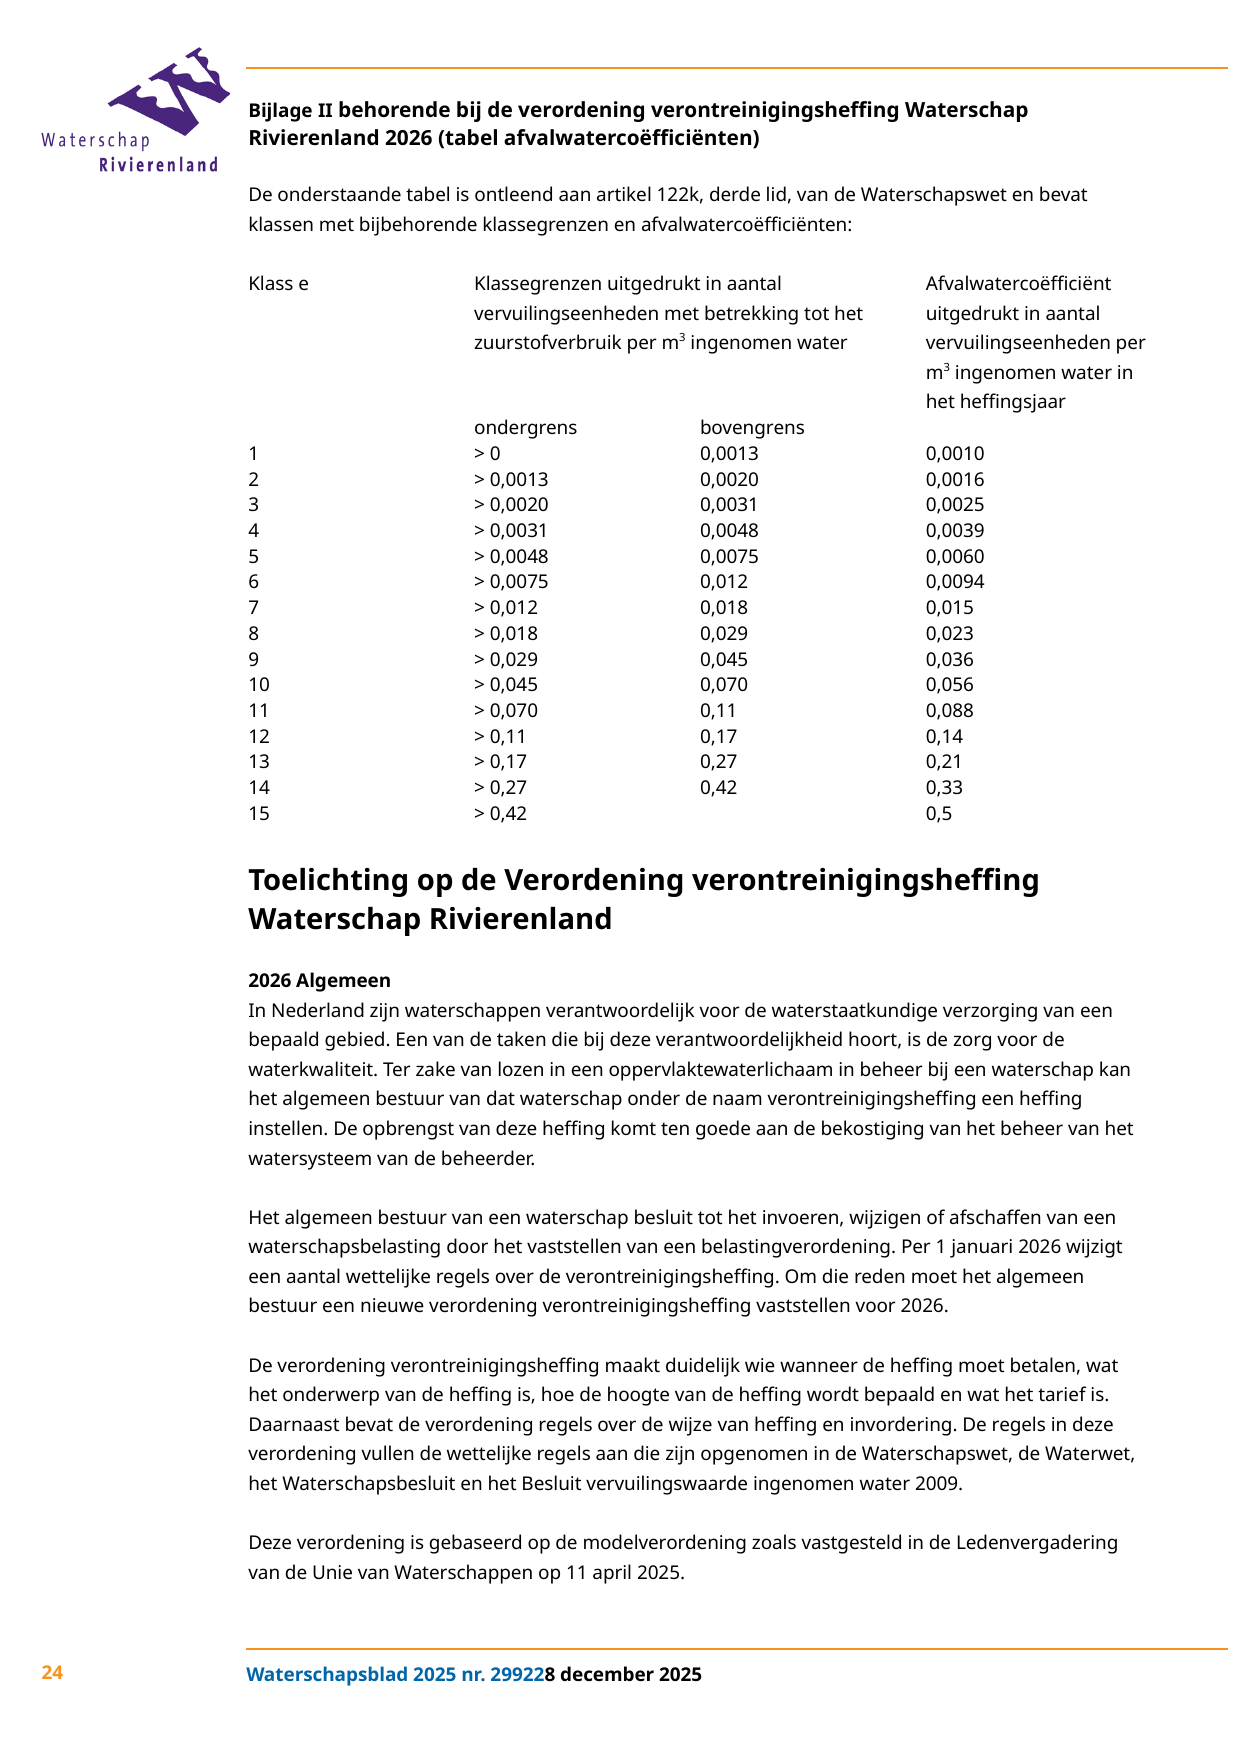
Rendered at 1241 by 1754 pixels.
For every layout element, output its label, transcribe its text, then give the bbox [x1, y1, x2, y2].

table_cell > 0,0020 [474, 491, 700, 517]
table_cell 0,0025 [926, 491, 1152, 517]
table_cell > 0,11 [474, 723, 700, 749]
table_cell > 0,012 [474, 594, 700, 620]
table_cell 3 [248, 491, 474, 517]
table_cell 6 [248, 569, 474, 594]
picture [41, 47, 231, 172]
table_cell 0,21 [926, 749, 1152, 774]
table_cell > 0,018 [474, 620, 700, 646]
table_cell > 0,0075 [474, 569, 700, 594]
text Bijlage II behorende bij de verordening verontreinigingsheffing Waterschap Rivierenland 2026 (tabel afvalwatercoëfficiënten) [248, 95, 1152, 152]
table_cell 1 [248, 440, 474, 466]
table_cell 7 [248, 594, 474, 620]
table_cell 14 [248, 775, 474, 800]
table_cell 0,0075 [700, 543, 926, 569]
table_cell 0,0094 [926, 569, 1152, 594]
text In Nederland zijn waterschappen verantwoordelijk voor de waterstaatkundige verzorging van een bepaald gebied. Een van de taken die bij deze verantwoordelijkheid hoort, is de zorg voor de waterkwaliteit. Ter zake van lozen in een oppervlaktewaterlichaam in beheer bij een waterschap kan het algemeen bestuur van dat waterschap onder de naam verontreinigingsheffing een heffing instellen. De opbrengst van deze heffing komt ten goede aan de bekostiging van het beheer van het watersysteem van de beheerder. [248, 997, 1152, 1171]
table_cell 15 [248, 800, 474, 826]
table_cell bovengrens [700, 414, 926, 440]
text Toelichting op de Verordening verontreinigingsheffing Waterschap Rivierenland [248, 859, 1152, 938]
table_cell 0,045 [700, 646, 926, 672]
table_cell 0,0013 [700, 440, 926, 466]
table_cell > 0,27 [474, 775, 700, 800]
table_cell 0,070 [700, 672, 926, 697]
table_cell [248, 414, 474, 440]
table_cell > 0,045 [474, 672, 700, 697]
text De verordening verontreinigingsheffing maakt duidelijk wie wanneer de heffing moet betalen, wat het onderwerp van de heffing is, hoe de hoogte van de heffing wordt bepaald en wat het tarief is. Daarnaast bevat de verordening regels over de wijze van heffing en invordering. De regels in deze verordening vullen de wettelijke regels aan die zijn opgenomen in de Waterschapswet, de Waterwet, het Waterschapsbesluit en het Besluit vervuilingswaarde ingenomen water 2009. [248, 1352, 1152, 1496]
table_cell 0,0039 [926, 517, 1152, 543]
table_cell 0,0010 [926, 440, 1152, 466]
table_cell 0,14 [926, 723, 1152, 749]
table_cell 13 [248, 749, 474, 774]
table_cell 2 [248, 466, 474, 491]
text Het algemeen bestuur van een waterschap besluit tot het invoeren, wijzigen of afschaffen van een waterschapsbelasting door het vaststellen van een belastingverordening. Per 1 januari 2026 wijzigt een aantal wettelijke regels over de verontreinigingsheffing. Om die reden moet het algemeen bestuur een nieuwe verordening verontreinigingsheffing vaststellen voor 2026. [248, 1204, 1152, 1318]
table_cell 0,17 [700, 723, 926, 749]
table_cell 9 [248, 646, 474, 672]
table_cell > 0,029 [474, 646, 700, 672]
table_header Klassegrenzen uitgedrukt in aantal vervuilingseenheden met betrekking tot het zuurstofverbruik per m3 ingenomen water [474, 270, 926, 414]
table_cell ondergrens [474, 414, 700, 440]
table_cell 0,012 [700, 569, 926, 594]
table_cell > 0 [474, 440, 700, 466]
table_cell 11 [248, 697, 474, 723]
table_cell 0,27 [700, 749, 926, 774]
table_cell 0,023 [926, 620, 1152, 646]
table_cell 0,5 [926, 800, 1152, 826]
table_cell 0,0031 [700, 491, 926, 517]
table_cell 0,42 [700, 775, 926, 800]
table_cell 0,0020 [700, 466, 926, 491]
table_cell 0,0016 [926, 466, 1152, 491]
table_cell 0,33 [926, 775, 1152, 800]
table_cell 0,088 [926, 697, 1152, 723]
table_cell 0,056 [926, 672, 1152, 697]
table_cell 0,029 [700, 620, 926, 646]
table_cell 0,0060 [926, 543, 1152, 569]
table_cell > 0,0031 [474, 517, 700, 543]
table_cell > 0,0048 [474, 543, 700, 569]
table_cell [926, 414, 1152, 440]
table_cell 8 [248, 620, 474, 646]
table_cell 5 [248, 543, 474, 569]
text Deze verordening is gebaseerd op de modelverordening zoals vastgesteld in de Ledenvergadering van de Unie van Waterschappen op 11 april 2025. [248, 1529, 1152, 1585]
text 2026 Algemeen [248, 967, 1152, 993]
table_cell > 0,42 [474, 800, 700, 826]
table_cell 12 [248, 723, 474, 749]
table_cell [700, 800, 926, 826]
table_cell 4 [248, 517, 474, 543]
table_cell 0,036 [926, 646, 1152, 672]
table_header Klass e [248, 270, 474, 414]
table_cell > 0,17 [474, 749, 700, 774]
table_header Afvalwatercoëfficiënt uitgedrukt in aantal vervuilingseenheden per m3 ingenomen water in het heffingsjaar [926, 270, 1152, 414]
text De onderstaande tabel is ontleend aan artikel 122k, derde lid, van de Waterschapswet en bevat klassen met bijbehorende klassegrenzen en afvalwatercoëfficiënten: [248, 181, 1152, 237]
table_cell > 0,0013 [474, 466, 700, 491]
table_cell 0,11 [700, 697, 926, 723]
table_cell 0,018 [700, 594, 926, 620]
table_cell 0,0048 [700, 517, 926, 543]
table_cell 10 [248, 672, 474, 697]
table_cell 0,015 [926, 594, 1152, 620]
table_cell > 0,070 [474, 697, 700, 723]
